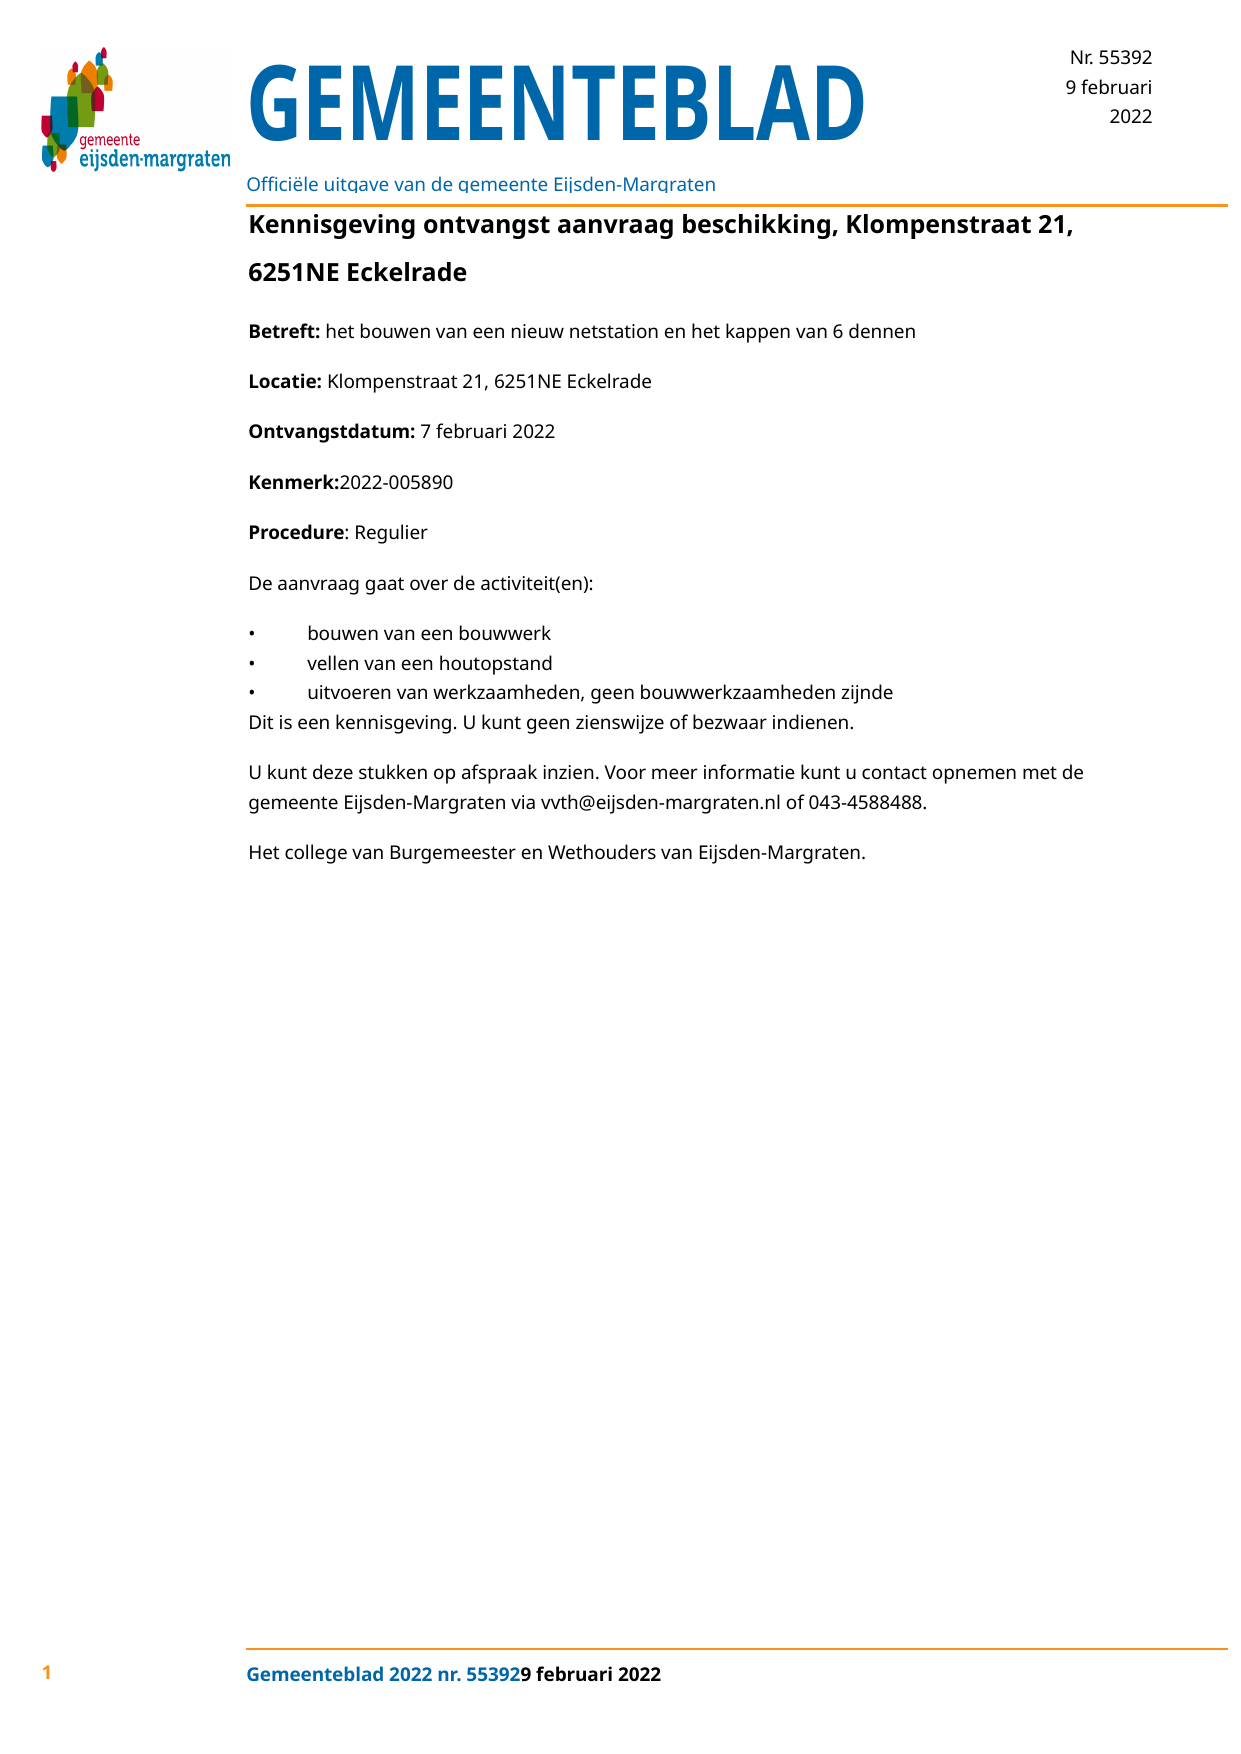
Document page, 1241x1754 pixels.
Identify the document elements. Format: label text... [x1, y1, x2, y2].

text Locatie: Klompenstraat 21, 6251NE Eckelrade [248, 368, 1152, 394]
list uitvoeren van werkzaamheden, geen bouwwerkzaamheden zijnde [248, 679, 1152, 705]
text De aanvraag gaat over de activiteit(en): [248, 570, 1152, 596]
list bouwen van een bouwwerk [248, 620, 1152, 646]
text Ontvangstdatum: 7 februari 2022 [248, 419, 1152, 444]
text Dit is een kennisgeving. U kunt geen zienswijze of bezwaar indienen. [248, 709, 1152, 735]
text Procedure: Regulier [248, 519, 1152, 545]
text Betreft: het bouwen van een nieuw netstation en het kappen van 6 dennen [248, 318, 1152, 344]
text U kunt deze stukken op afspraak inzien. Voor meer informatie kunt u contact opnemen met de gemeente Eijsden-Margraten via vvth@eijsden-margraten.nl of 043-4588488. [248, 759, 1152, 815]
text Het college van Burgemeester en Wethouders van Eijsden-Margraten. [248, 839, 1152, 865]
text Kenmerk:2022-005890 [248, 469, 1152, 495]
list vellen van een houtopstand [248, 650, 1152, 676]
text Kennisgeving ontvangst aanvraag beschikking, Klompenstraat 21, 6251NE Eckelrade [248, 207, 1152, 288]
picture [41, 47, 231, 172]
